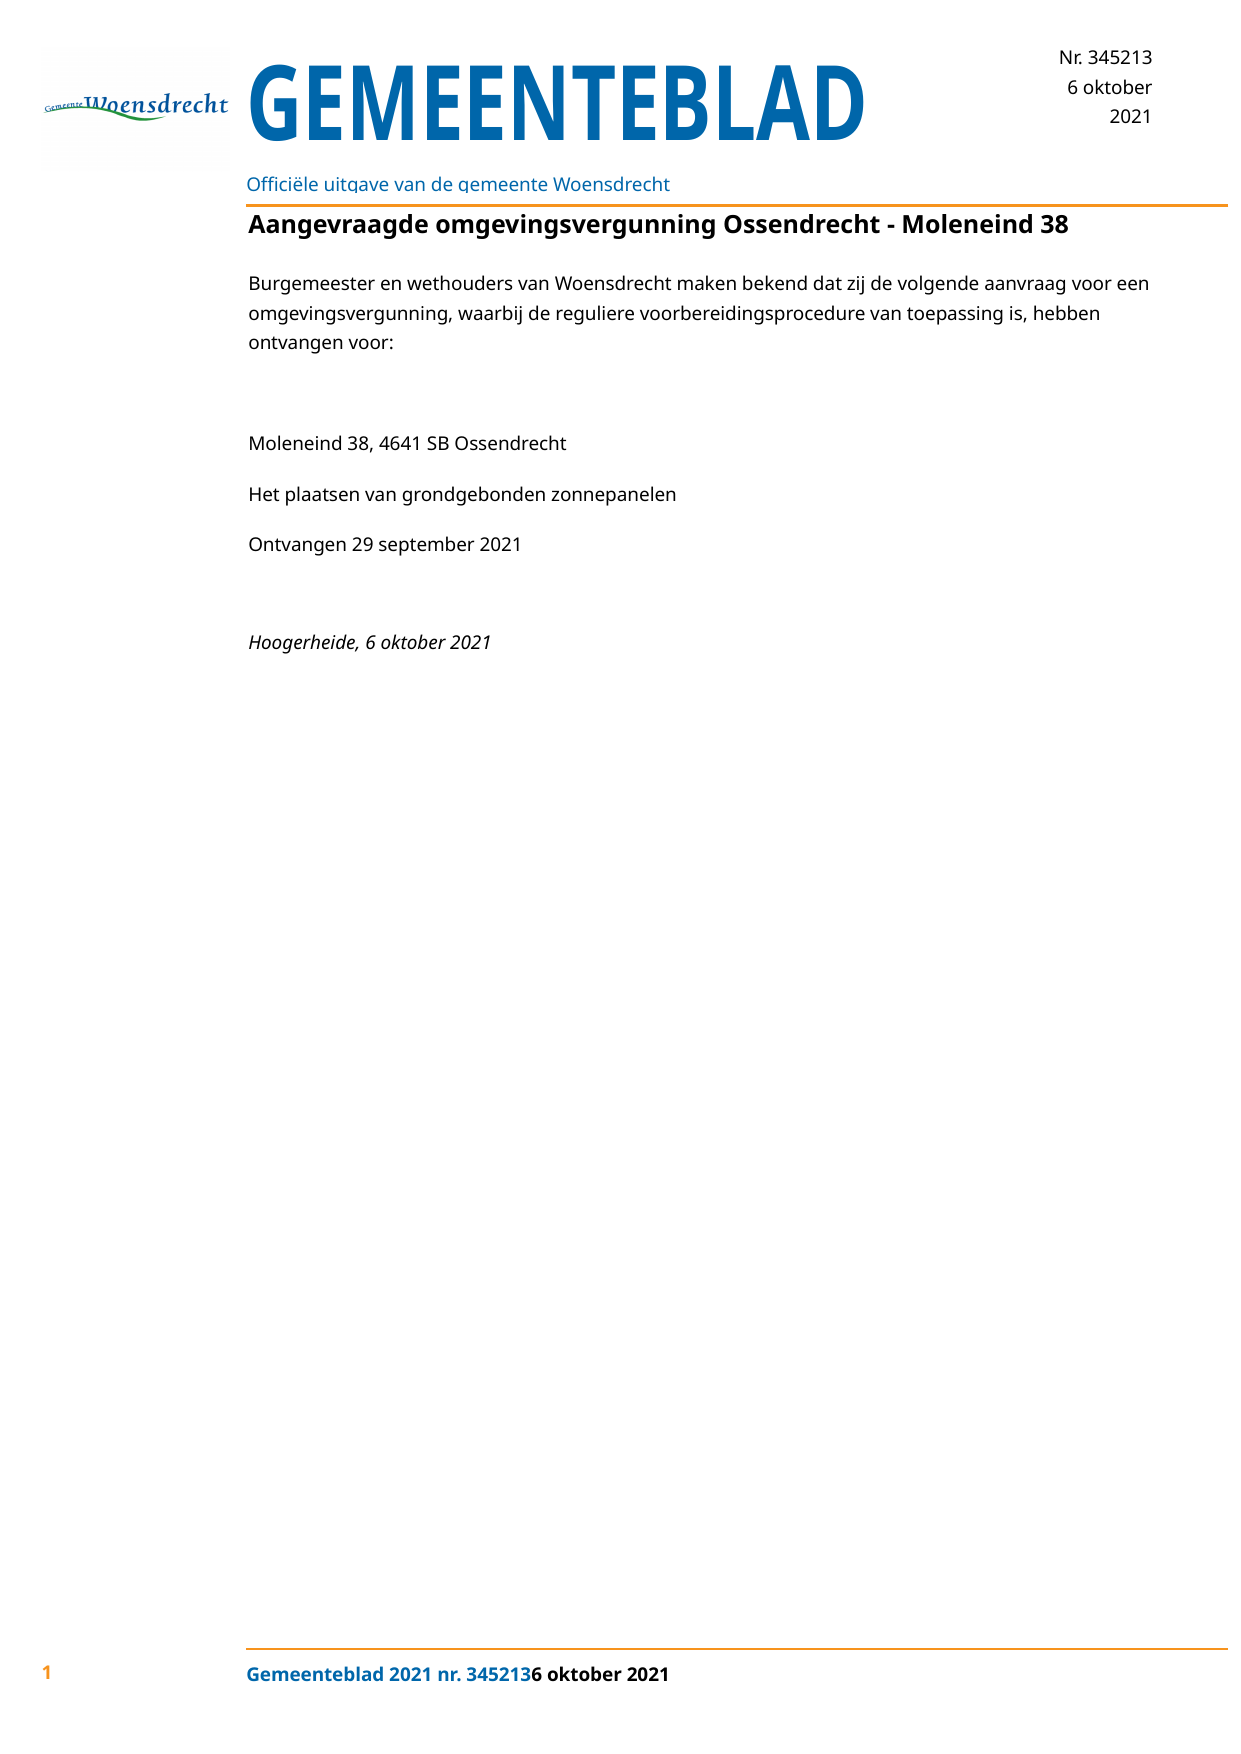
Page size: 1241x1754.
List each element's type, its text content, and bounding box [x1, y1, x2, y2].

text Ontvangen 29 september 2021 [248, 531, 1152, 557]
text Burgemeester en wethouders van Woensdrecht maken bekend dat zij de volgende aanvraag voor een omgevingsvergunning, waarbij de reguliere voorbereidingsprocedure van toepassing is, hebben ontvangen voor: [248, 270, 1152, 355]
text Aangevraagde omgevingsvergunning Ossendrecht - Moleneind 38 [248, 207, 1152, 241]
text Hoogerheide, 6 oktober 2021 [248, 629, 1152, 655]
picture [41, 47, 231, 172]
text Het plaatsen van grondgebonden zonnepanelen [248, 481, 1152, 506]
text Moleneind 38, 4641 SB Ossendrecht [248, 430, 1152, 456]
